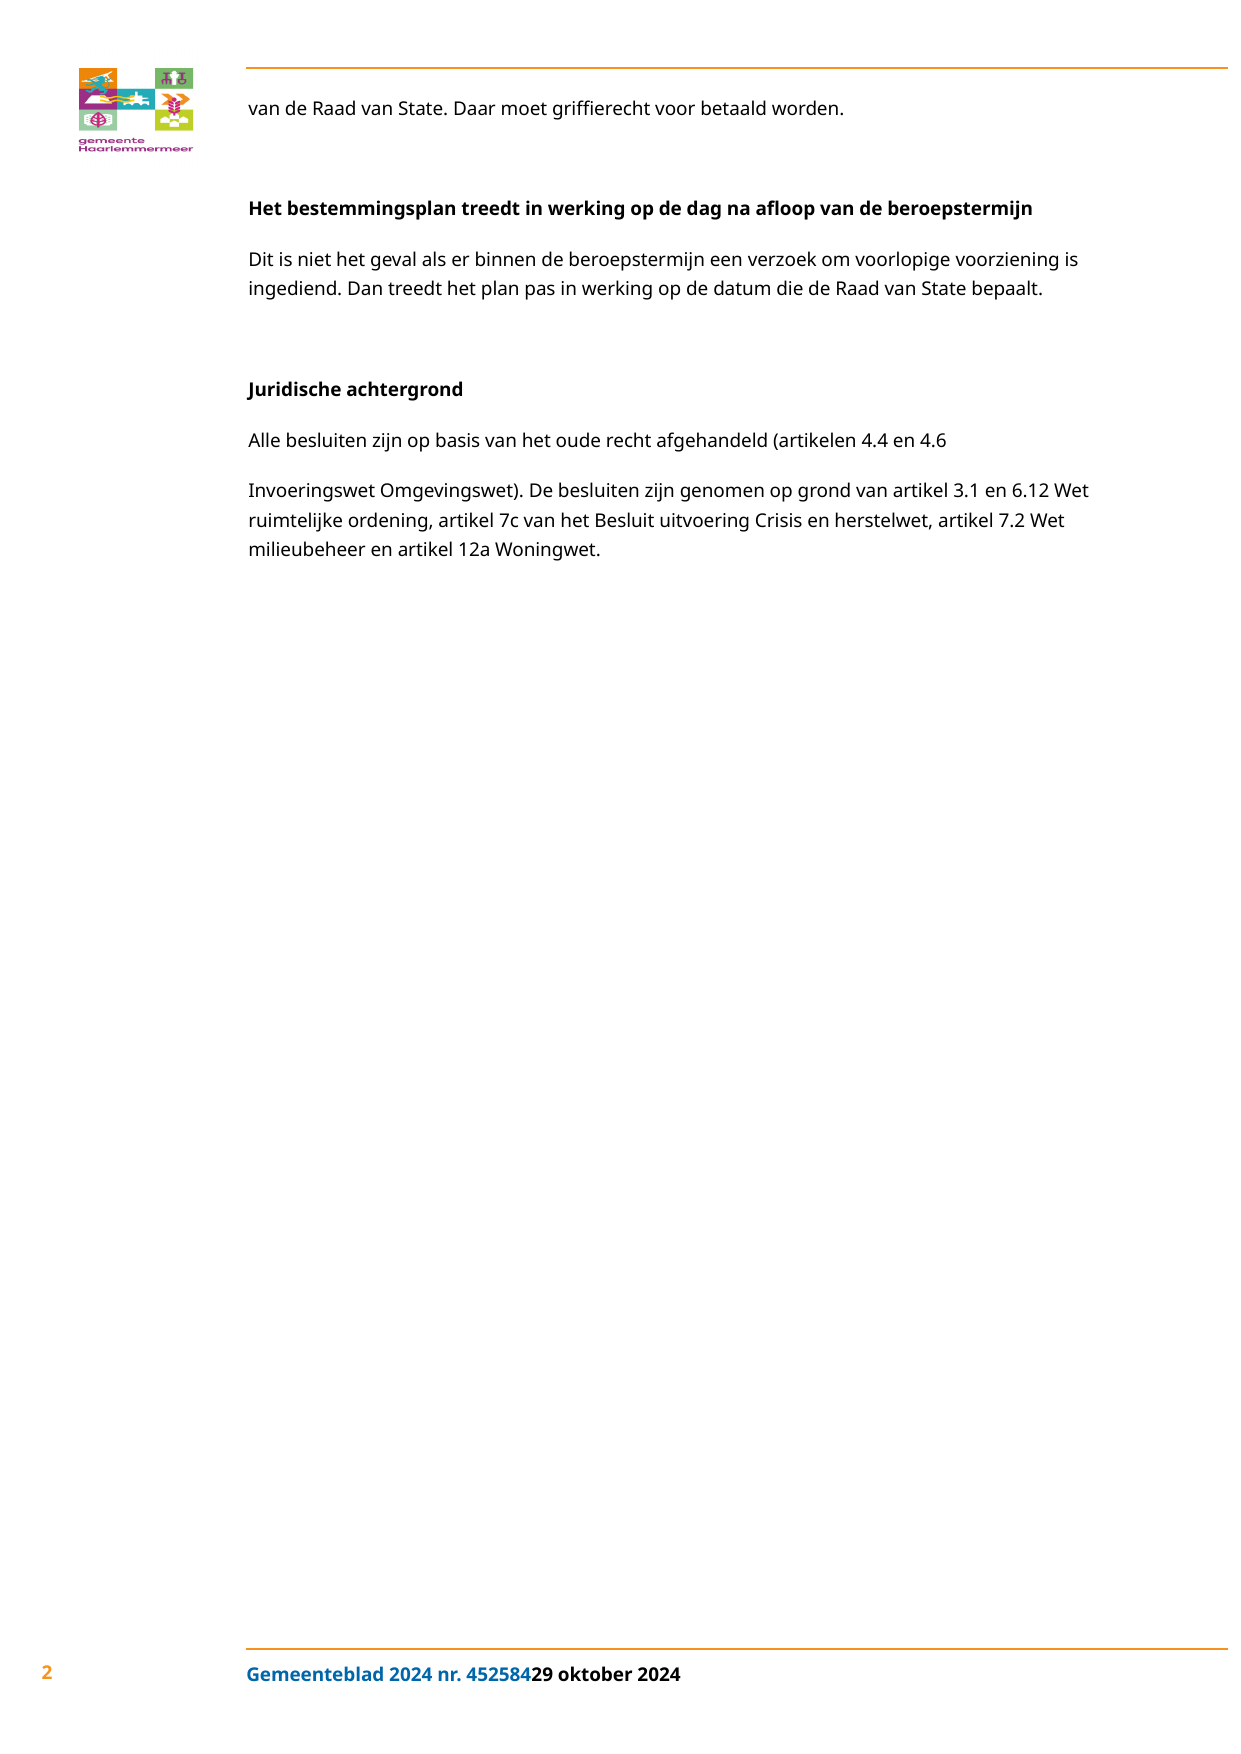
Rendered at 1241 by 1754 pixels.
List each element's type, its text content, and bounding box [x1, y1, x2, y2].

text Het bestemmingsplan treedt in werking op de dag na afloop van de beroepstermijn [248, 196, 1152, 221]
text Invoeringswet Omgevingswet). De besluiten zijn genomen op grond van artikel 3.1 en 6.12 Wet ruimtelijke ordening, artikel 7c van het Besluit uitvoering Crisis en herstelwet, artikel 7.2 Wet milieubeheer en artikel 12a Woningwet. [248, 477, 1152, 562]
text Juridische achtergrond [248, 376, 1152, 402]
text van de Raad van State. Daar moet griffierecht voor betaald worden. [248, 95, 1152, 121]
text Dit is niet het geval als er binnen de beroepstermijn een verzoek om voorlopige voorziening is ingediend. Dan treedt het plan pas in werking op de datum die de Raad van State bepaalt. [248, 246, 1152, 301]
picture [41, 47, 231, 172]
text Alle besluiten zijn op basis van het oude recht afgehandeld (artikelen 4.4 en 4.6 [248, 427, 1152, 453]
